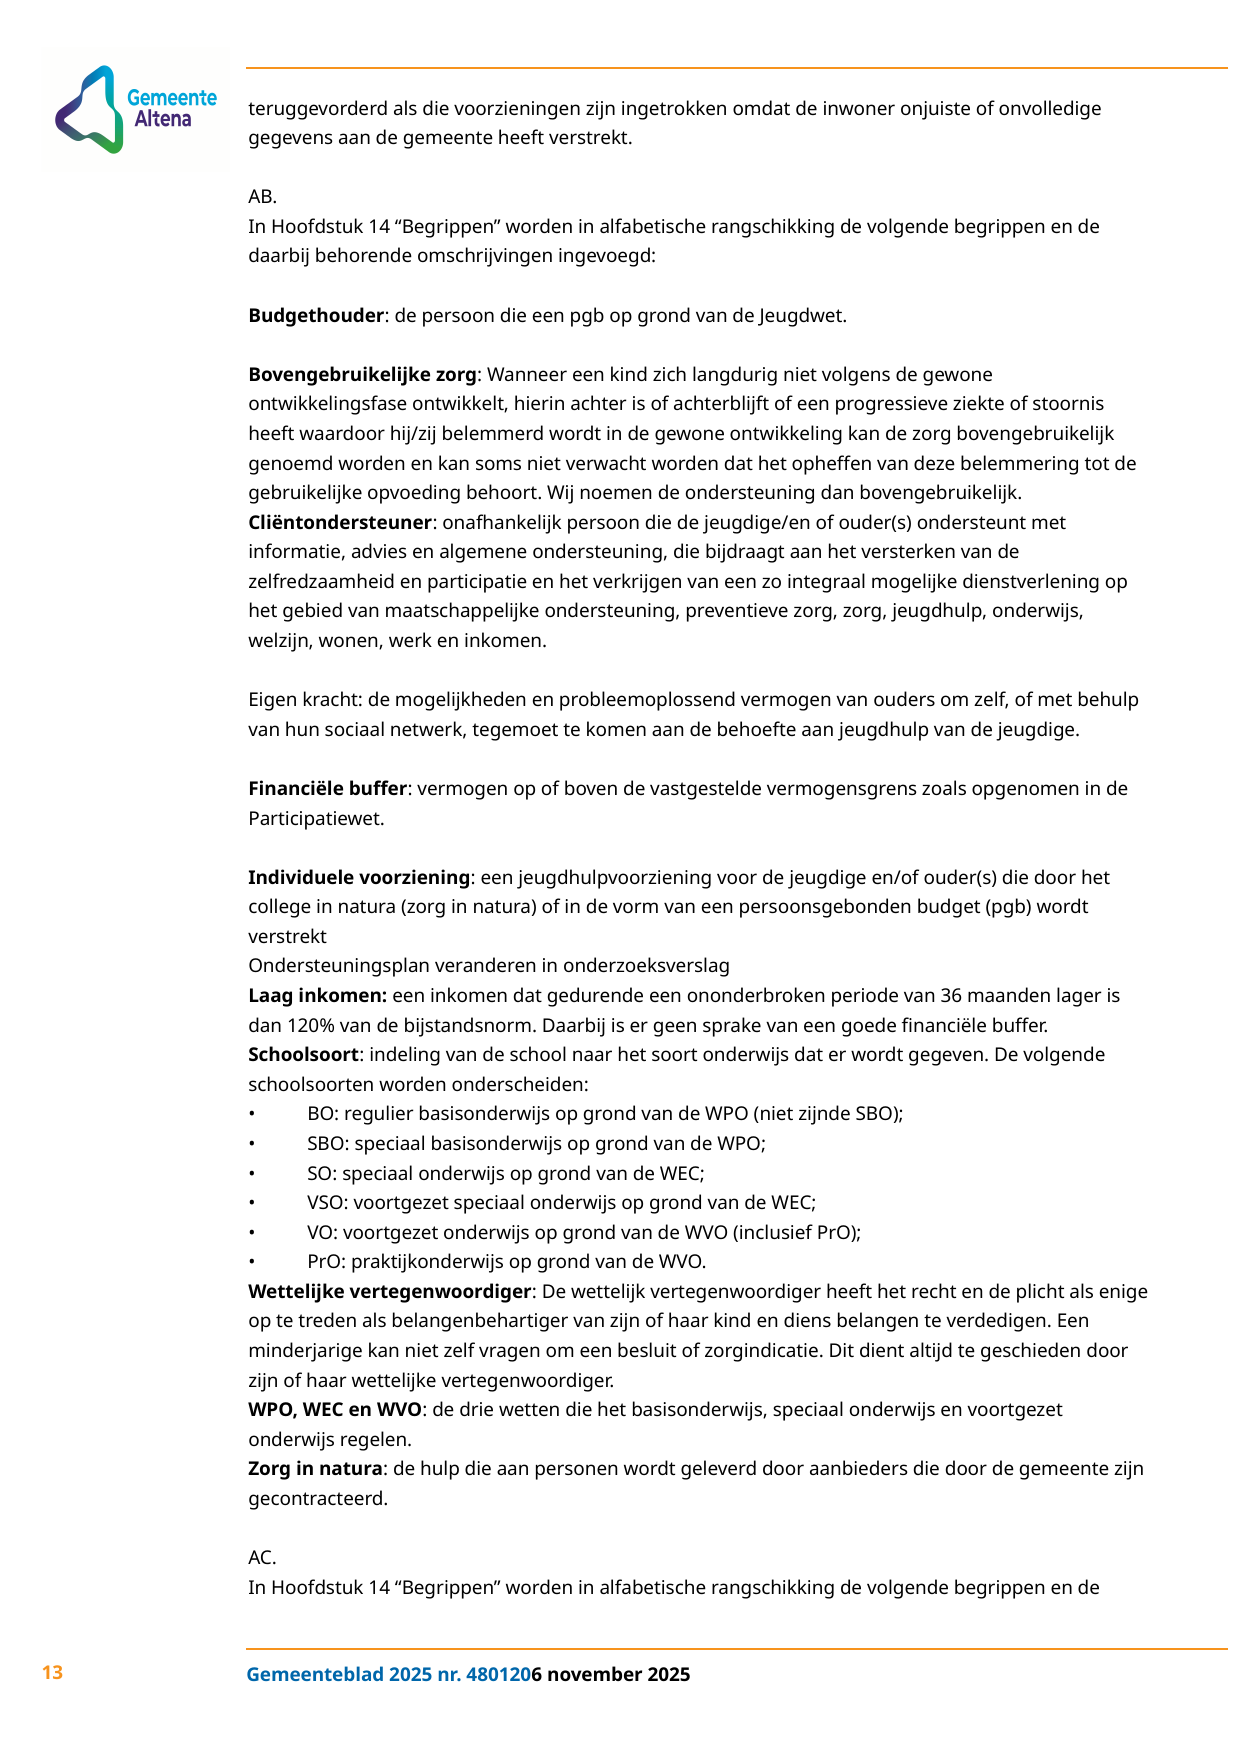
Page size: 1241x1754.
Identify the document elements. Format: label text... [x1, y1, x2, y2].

text Schoolsoort: indeling van de school naar het soort onderwijs dat er wordt gegeven. De volgende schoolsoorten worden onderscheiden: [248, 1041, 1152, 1097]
text WPO, WEC en WVO: de drie wetten die het basisonderwijs, speciaal onderwijs en voortgezet onderwijs regelen. [248, 1396, 1152, 1452]
text teruggevorderd als die voorzieningen zijn ingetrokken omdat de inwoner onjuiste of onvolledige gegevens aan de gemeente heeft verstrekt. [248, 95, 1152, 150]
text Financiële buffer: vermogen op of boven de vastgestelde vermogensgrens zoals opgenomen in de Participatiewet. [248, 775, 1152, 831]
text Cliëntondersteuner: onafhankelijk persoon die de jeugdige/en of ouder(s) ondersteunt met informatie, advies en algemene ondersteuning, die bijdraagt aan het versterken van de zelfredzaamheid en participatie en het verkrijgen van een zo integraal mogelijke dienstverlening op het gebied van maatschappelijke ondersteuning, preventieve zorg, zorg, jeugdhulp, onderwijs, welzijn, wonen, werk en inkomen. [248, 509, 1152, 653]
list BO: regulier basisonderwijs op grond van de WPO (niet zijnde SBO); [248, 1101, 1152, 1126]
text AC. [248, 1544, 1152, 1570]
list SBO: speciaal basisonderwijs op grond van de WPO; [248, 1130, 1152, 1156]
text Zorg in natura: de hulp die aan personen wordt geleverd door aanbieders die door de gemeente zijn gecontracteerd. [248, 1456, 1152, 1511]
picture [41, 47, 231, 172]
list SO: speciaal onderwijs op grond van de WEC; [248, 1160, 1152, 1186]
list VSO: voortgezet speciaal onderwijs op grond van de WEC; [248, 1189, 1152, 1215]
text Budgethouder: de persoon die een pgb op grond van de Jeugdwet. [248, 302, 1152, 328]
text Ondersteuningsplan veranderen in onderzoeksverslag [248, 953, 1152, 978]
text Bovengebruikelijke zorg: Wanneer een kind zich langdurig niet volgens de gewone ontwikkelingsfase ontwikkelt, hierin achter is of achterblijft of een progressieve ziekte of stoornis heeft waardoor hij/zij belemmerd wordt in de gewone ontwikkeling kan de zorg bovengebruikelijk genoemd worden en kan soms niet verwacht worden dat het opheffen van deze belemmering tot de gebruikelijke opvoeding behoort. Wij noemen de ondersteuning dan bovengebruikelijk. [248, 361, 1152, 505]
text AB. [248, 183, 1152, 209]
text In Hoofdstuk 14 “Begrippen” worden in alfabetische rangschikking de volgende begrippen en de [248, 1574, 1152, 1600]
text Eigen kracht: de mogelijkheden en probleemoplossend vermogen van ouders om zelf, of met behulp van hun sociaal netwerk, tegemoet te komen aan de behoefte aan jeugdhulp van de jeugdige. [248, 686, 1152, 742]
text Wettelijke vertegenwoordiger: De wettelijk vertegenwoordiger heeft het recht en de plicht als enige op te treden als belangenbehartiger van zijn of haar kind en diens belangen te verdedigen. Een minderjarige kan niet zelf vragen om een besluit of zorgindicatie. Dit dient altijd te geschieden door zijn of haar wettelijke vertegenwoordiger. [248, 1278, 1152, 1393]
text In Hoofdstuk 14 “Begrippen” worden in alfabetische rangschikking de volgende begrippen en de daarbij behorende omschrijvingen ingevoegd: [248, 213, 1152, 268]
list PrO: praktijkonderwijs op grond van de WVO. [248, 1248, 1152, 1274]
list VO: voortgezet onderwijs op grond van de WVO (inclusief PrO); [248, 1219, 1152, 1245]
text Individuele voorziening: een jeugdhulpvoorziening voor de jeugdige en/of ouder(s) die door het college in natura (zorg in natura) of in de vorm van een persoonsgebonden budget (pgb) wordt verstrekt [248, 864, 1152, 949]
text Laag inkomen: een inkomen dat gedurende een ononderbroken periode van 36 maanden lager is dan 120% van de bijstandsnorm. Daarbij is er geen sprake van een goede financiële buffer. [248, 982, 1152, 1038]
